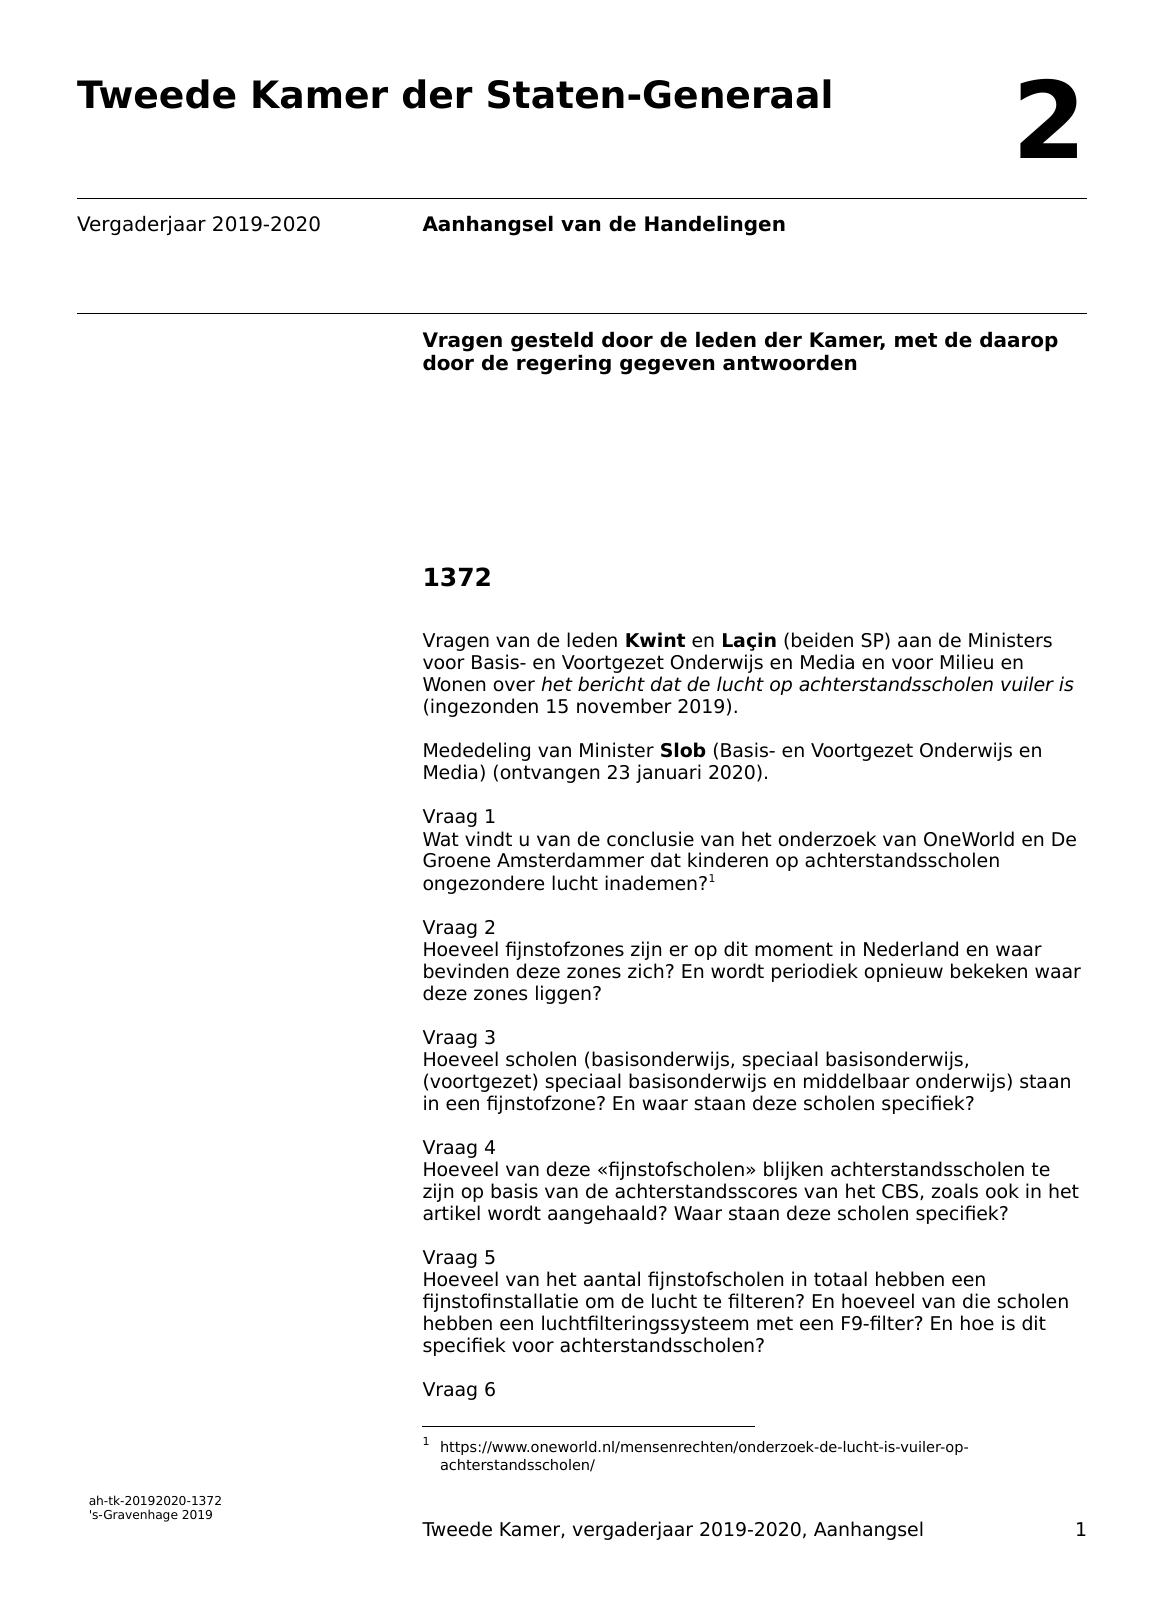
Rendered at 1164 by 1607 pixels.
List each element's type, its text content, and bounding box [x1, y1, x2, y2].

text Hoeveel van het aantal fijnstofscholen in totaal hebben een fijnstofinstallatie om de lucht te filteren? En hoeveel van die scholen hebben een luchtfilteringssysteem met een F9-filter? En hoe is dit specifiek voor achterstandsscholen? [422, 1269, 1087, 1357]
text Vraag 2 [422, 917, 1087, 938]
text Vraag 5 [422, 1247, 1087, 1269]
text Vraag 4 [422, 1137, 1087, 1159]
text Hoeveel fijnstofzones zijn er op dit moment in Nederland en waar bevinden deze zones zich? En wordt periodiek opnieuw bekeken waar deze zones liggen? [422, 938, 1087, 1004]
text Hoeveel van deze «fijnstofscholen» blijken achterstandsscholen te zijn op basis van de achterstandsscores van het CBS, zoals ook in het artikel wordt aangehaald? Waar staan deze scholen specifiek? [422, 1159, 1087, 1225]
text Wat vindt u van de conclusie van het onderzoek van OneWorld en De Groene Amsterdammer dat kinderen op achterstandsscholen ongezondere lucht inademen? [422, 828, 1087, 894]
text Vraag 1 [422, 806, 1087, 828]
table_cell Vergaderjaar 2019-2020 [77, 199, 422, 313]
text Mededeling van Minister Slob (Basis- en Voortgezet Onderwijs en Media) (ontvangen 23 januari 2020). [422, 740, 1087, 784]
table_header Tweede Kamer der Staten-Generaal [77, 59, 886, 198]
table_header 2 [886, 59, 1087, 198]
text 's-Gravenhage 2019 [88, 1508, 323, 1522]
text ah-tk-20192020-1372 [88, 1494, 323, 1508]
text Vragen van de leden Kwint en Laçin (beiden SP) aan de Ministers voor Basis- en Voortgezet Onderwijs en Media en voor Milieu en Wonen over het bericht dat de lucht op achterstandsscholen vuiler is (ingezonden 15 november 2019). [422, 630, 1087, 718]
text Vraag 3 [422, 1027, 1087, 1049]
text Vraag 6 [422, 1379, 1087, 1401]
table_cell Aanhangsel van de Handelingen [422, 199, 1087, 313]
text https://www.oneworld.nl/mensenrechten/onderzoek-de-lucht-is-vuiler-op-achterstandsscholen/ [422, 1435, 1087, 1474]
table_cell Vragen gesteld door de leden der Kamer, met de daarop door de regering gegeven antwoorden [422, 314, 1087, 375]
text 1372 [422, 563, 1087, 592]
text Hoeveel scholen (basisonderwijs, speciaal basisonderwijs, (voortgezet) speciaal basisonderwijs en middelbaar onderwijs) staan in een fijnstofzone? En waar staan deze scholen specifiek? [422, 1049, 1087, 1114]
table_cell [77, 314, 422, 375]
